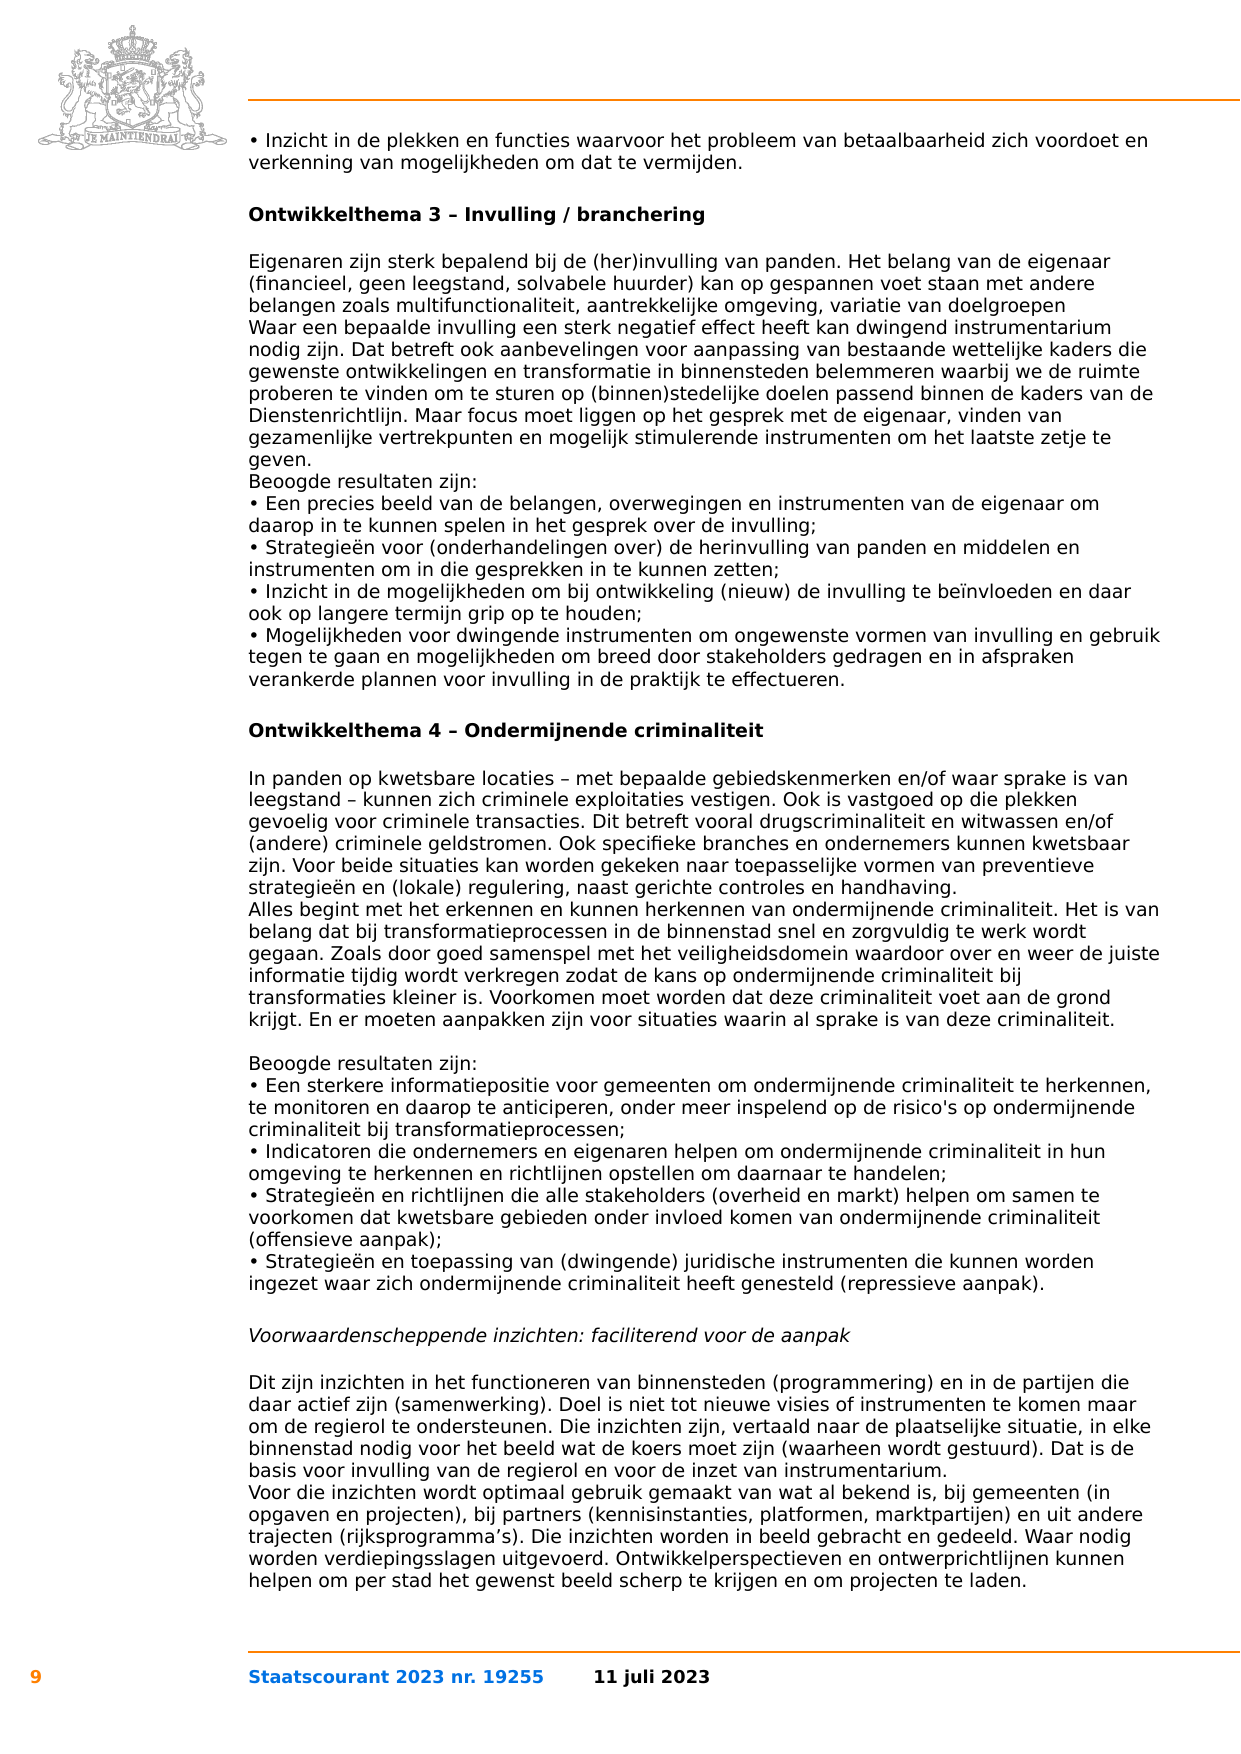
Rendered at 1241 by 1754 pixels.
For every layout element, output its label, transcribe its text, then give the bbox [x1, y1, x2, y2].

text • Inzicht in de plekken en functies waarvoor het probleem van betaalbaarheid zich voordoet en verkenning van mogelijkheden om dat te vermijden. [248, 130, 1163, 174]
text • Strategieën en richtlijnen die alle stakeholders (overheid en markt) helpen om samen te voorkomen dat kwetsbare gebieden onder invloed komen van ondermijnende criminaliteit (offensieve aanpak); [248, 1185, 1163, 1251]
text • Strategieën en toepassing van (dwingende) juridische instrumenten die kunnen worden ingezet waar zich ondermijnende criminaliteit heeft genesteld (repressieve aanpak). [248, 1251, 1163, 1295]
text • Een precies beeld van de belangen, overwegingen en instrumenten van de eigenaar om daarop in te kunnen spelen in het gesprek over de invulling; [248, 493, 1163, 537]
subtitle Voorwaardenscheppende inzichten: faciliterend voor de aanpak [248, 1325, 1163, 1347]
text • Indicatoren die ondernemers en eigenaren helpen om ondermijnende criminaliteit in hun omgeving te herkennen en richtlijnen opstellen om daarnaar te handelen; [248, 1141, 1163, 1185]
text Alles begint met het erkennen en kunnen herkennen van ondermijnende criminaliteit. Het is van belang dat bij transformatieprocessen in de binnenstad snel en zorgvuldig te werk wordt gegaan. Zoals door goed samenspel met het veiligheidsdomein waardoor over en weer de juiste informatie tijdig wordt verkregen zodat de kans op ondermijnende criminaliteit bij transformaties kleiner is. Voorkomen moet worden dat deze criminaliteit voet aan de grond krijgt. En er moeten aanpakken zijn voor situaties waarin al sprake is van deze criminaliteit. [248, 899, 1163, 1031]
text In panden op kwetsbare locaties – met bepaalde gebiedskenmerken en/of waar sprake is van leegstand – kunnen zich criminele exploitaties vestigen. Ook is vastgoed op die plekken gevoelig voor criminele transacties. Dit betreft vooral drugscriminaliteit en witwassen en/of (andere) criminele geldstromen. Ook specifieke branches en ondernemers kunnen kwetsbaar zijn. Voor beide situaties kan worden gekeken naar toepasselijke vormen van preventieve strategieën en (lokale) regulering, naast gerichte controles en handhaving. [248, 767, 1163, 899]
text Waar een bepaalde invulling een sterk negatief effect heeft kan dwingend instrumentarium nodig zijn. Dat betreft ook aanbevelingen voor aanpassing van bestaande wettelijke kaders die gewenste ontwikkelingen en transformatie in binnensteden belemmeren waarbij we de ruimte proberen te vinden om te sturen op (binnen)stedelijke doelen passend binnen de kaders van de Dienstenrichtlijn. Maar focus moet liggen op het gesprek met de eigenaar, vinden van gezamenlijke vertrekpunten en mogelijk stimulerende instrumenten om het laatste zetje te geven. [248, 317, 1163, 471]
picture [38, 25, 227, 150]
subtitle Ontwikkelthema 4 – Ondermijnende criminaliteit [248, 720, 1163, 742]
text Voor die inzichten wordt optimaal gebruik gemaakt van wat al bekend is, bij gemeenten (in opgaven en projecten), bij partners (kennisinstanties, platformen, marktpartijen) en uit andere trajecten (rijksprogramma’s). Die inzichten worden in beeld gebracht en gedeeld. Waar nodig worden verdiepingsslagen uitgevoerd. Ontwikkelperspectieven en ontwerprichtlijnen kunnen helpen om per stad het gewenst beeld scherp te krijgen en om projecten te laden. [248, 1482, 1163, 1592]
text • Een sterkere informatiepositie voor gemeenten om ondermijnende criminaliteit te herkennen, te monitoren en daarop te anticiperen, onder meer inspelend op de risico's op ondermijnende criminaliteit bij transformatieprocessen; [248, 1075, 1163, 1141]
text • Mogelijkheden voor dwingende instrumenten om ongewenste vormen van invulling en gebruik tegen te gaan en mogelijkheden om breed door stakeholders gedragen en in afspraken verankerde plannen voor invulling in de praktijk te effectueren. [248, 624, 1163, 690]
text Eigenaren zijn sterk bepalend bij de (her)invulling van panden. Het belang van de eigenaar (financieel, geen leegstand, solvabele huurder) kan op gespannen voet staan met andere belangen zoals multifunctionaliteit, aantrekkelijke omgeving, variatie van doelgroepen [248, 251, 1163, 317]
text Beoogde resultaten zijn: [248, 471, 1163, 493]
subtitle Ontwikkelthema 3 – Invulling / branchering [248, 204, 1163, 226]
text Dit zijn inzichten in het functioneren van binnensteden (programmering) en in de partijen die daar actief zijn (samenwerking). Doel is niet tot nieuwe visies of instrumenten te komen maar om de regierol te ondersteunen. Die inzichten zijn, vertaald naar de plaatselijke situatie, in elke binnenstad nodig voor het beeld wat de koers moet zijn (waarheen wordt gestuurd). Dat is de basis voor invulling van de regierol en voor de inzet van instrumentarium. [248, 1372, 1163, 1482]
text • Strategieën voor (onderhandelingen over) de herinvulling van panden en middelen en instrumenten om in die gesprekken in te kunnen zetten; [248, 537, 1163, 581]
text • Inzicht in de mogelijkheden om bij ontwikkeling (nieuw) de invulling te beïnvloeden en daar ook op langere termijn grip op te houden; [248, 581, 1163, 624]
text Beoogde resultaten zijn: [248, 1053, 1163, 1075]
